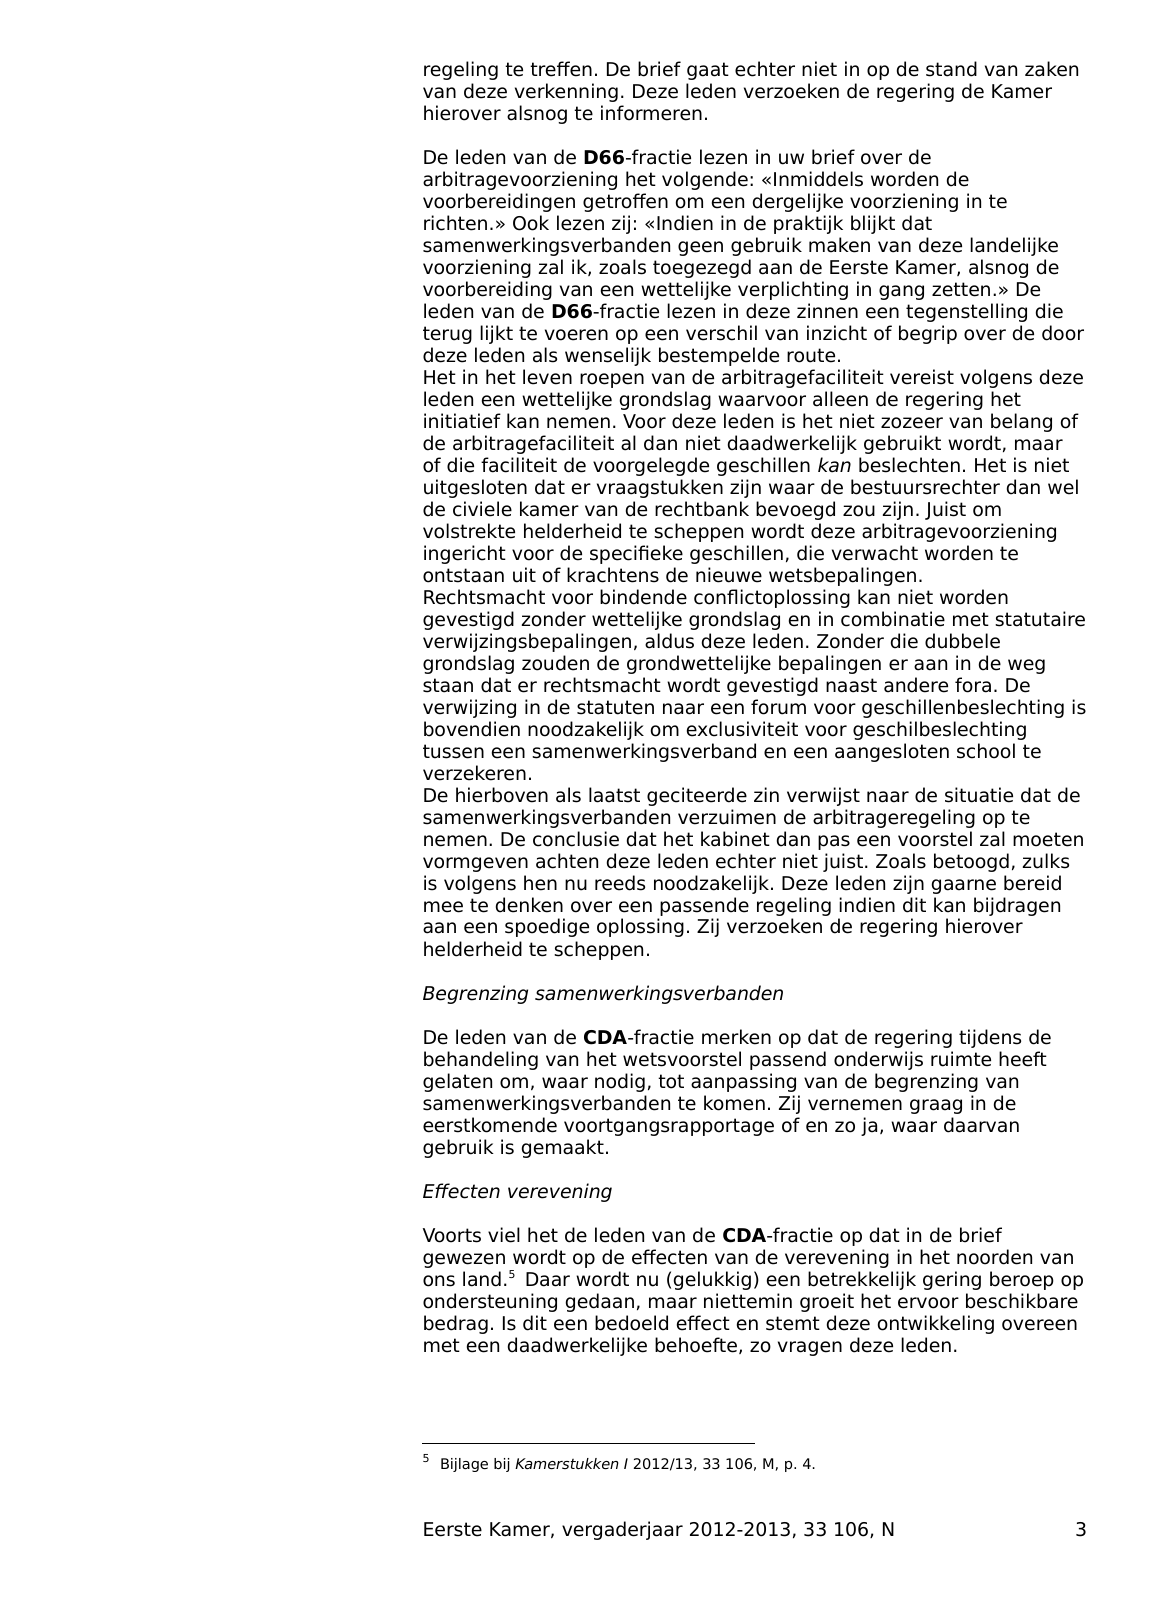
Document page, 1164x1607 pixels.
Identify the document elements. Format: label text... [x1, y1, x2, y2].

text De hierboven als laatst geciteerde zin verwijst naar de situatie dat de samenwerkingsverbanden verzuimen de arbitrageregeling op te nemen. De conclusie dat het kabinet dan pas een voorstel zal moeten vormgeven achten deze leden echter niet juist. Zoals betoogd, zulks is volgens hen nu reeds noodzakelijk. Deze leden zijn gaarne bereid mee te denken over een passende regeling indien dit kan bijdragen aan een spoedige oplossing. Zij verzoeken de regering hierover helderheid te scheppen. [422, 784, 1087, 960]
text De leden van de CDA-fractie merken op dat de regering tijdens de behandeling van het wetsvoorstel passend onderwijs ruimte heeft gelaten om, waar nodig, tot aanpassing van de begrenzing van samenwerkingsverbanden te komen. Zij vernemen graag in de eerstkomende voortgangsrapportage of en zo ja, waar daarvan gebruik is gemaakt. [422, 1027, 1087, 1159]
subtitle Begrenzing samenwerkingsverbanden [422, 983, 1087, 1004]
text Het in het leven roepen van de arbitragefaciliteit vereist volgens deze leden een wettelijke grondslag waarvoor alleen de regering het initiatief kan nemen. Voor deze leden is het niet zozeer van belang of de arbitragefaciliteit al dan niet daadwerkelijk gebruikt wordt, maar of die faciliteit de voorgelegde geschillen kan beslechten. Het is niet uitgesloten dat er vraagstukken zijn waar de bestuursrechter dan wel de civiele kamer van de rechtbank bevoegd zou zijn. Juist om volstrekte helderheid te scheppen wordt deze arbitragevoorziening ingericht voor de specifieke geschillen, die verwacht worden te ontstaan uit of krachtens de nieuwe wetsbepalingen. [422, 367, 1087, 587]
text regeling te treffen. De brief gaat echter niet in op de stand van zaken van deze verkenning. Deze leden verzoeken de regering de Kamer hierover alsnog te informeren. [422, 59, 1087, 125]
text De leden van de D66-fractie lezen in uw brief over de arbitragevoorziening het volgende: «Inmiddels worden de voorbereidingen getroffen om een dergelijke voorziening in te richten.» Ook lezen zij: «Indien in de praktijk blijkt dat samenwerkingsverbanden geen gebruik maken van deze landelijke voorziening zal ik, zoals toegezegd aan de Eerste Kamer, alsnog de voorbereiding van een wettelijke verplichting in gang zetten.» De leden van de D66-fractie lezen in deze zinnen een tegenstelling die terug lijkt te voeren op een verschil van inzicht of begrip over de door deze leden als wenselijk bestempelde route. [422, 147, 1087, 367]
text Rechtsmacht voor bindende conflictoplossing kan niet worden gevestigd zonder wettelijke grondslag en in combinatie met statutaire verwijzingsbepalingen, aldus deze leden. Zonder die dubbele grondslag zouden de grondwettelijke bepalingen er aan in de weg staan dat er rechtsmacht wordt gevestigd naast andere fora. De verwijzing in de statuten naar een forum voor geschillenbeslechting is bovendien noodzakelijk om exclusiviteit voor geschilbeslechting tussen een samenwerkingsverband en een aangesloten school te verzekeren. [422, 587, 1087, 784]
text Bijlage bij Kamerstukken I 2012/13, 33 106, M, p. 4. [422, 1452, 1087, 1474]
subtitle Effecten verevening [422, 1181, 1087, 1203]
text Voorts viel het de leden van de CDA-fractie op dat in de brief gewezen wordt op de effecten van de verevening in het noorden van ons land. Daar wordt nu (gelukkig) een betrekkelijk gering beroep op ondersteuning gedaan, maar niettemin groeit het ervoor beschikbare bedrag. Is dit een bedoeld effect en stemt deze ontwikkeling overeen met een daadwerkelijke behoefte, zo vragen deze leden. [422, 1225, 1087, 1357]
